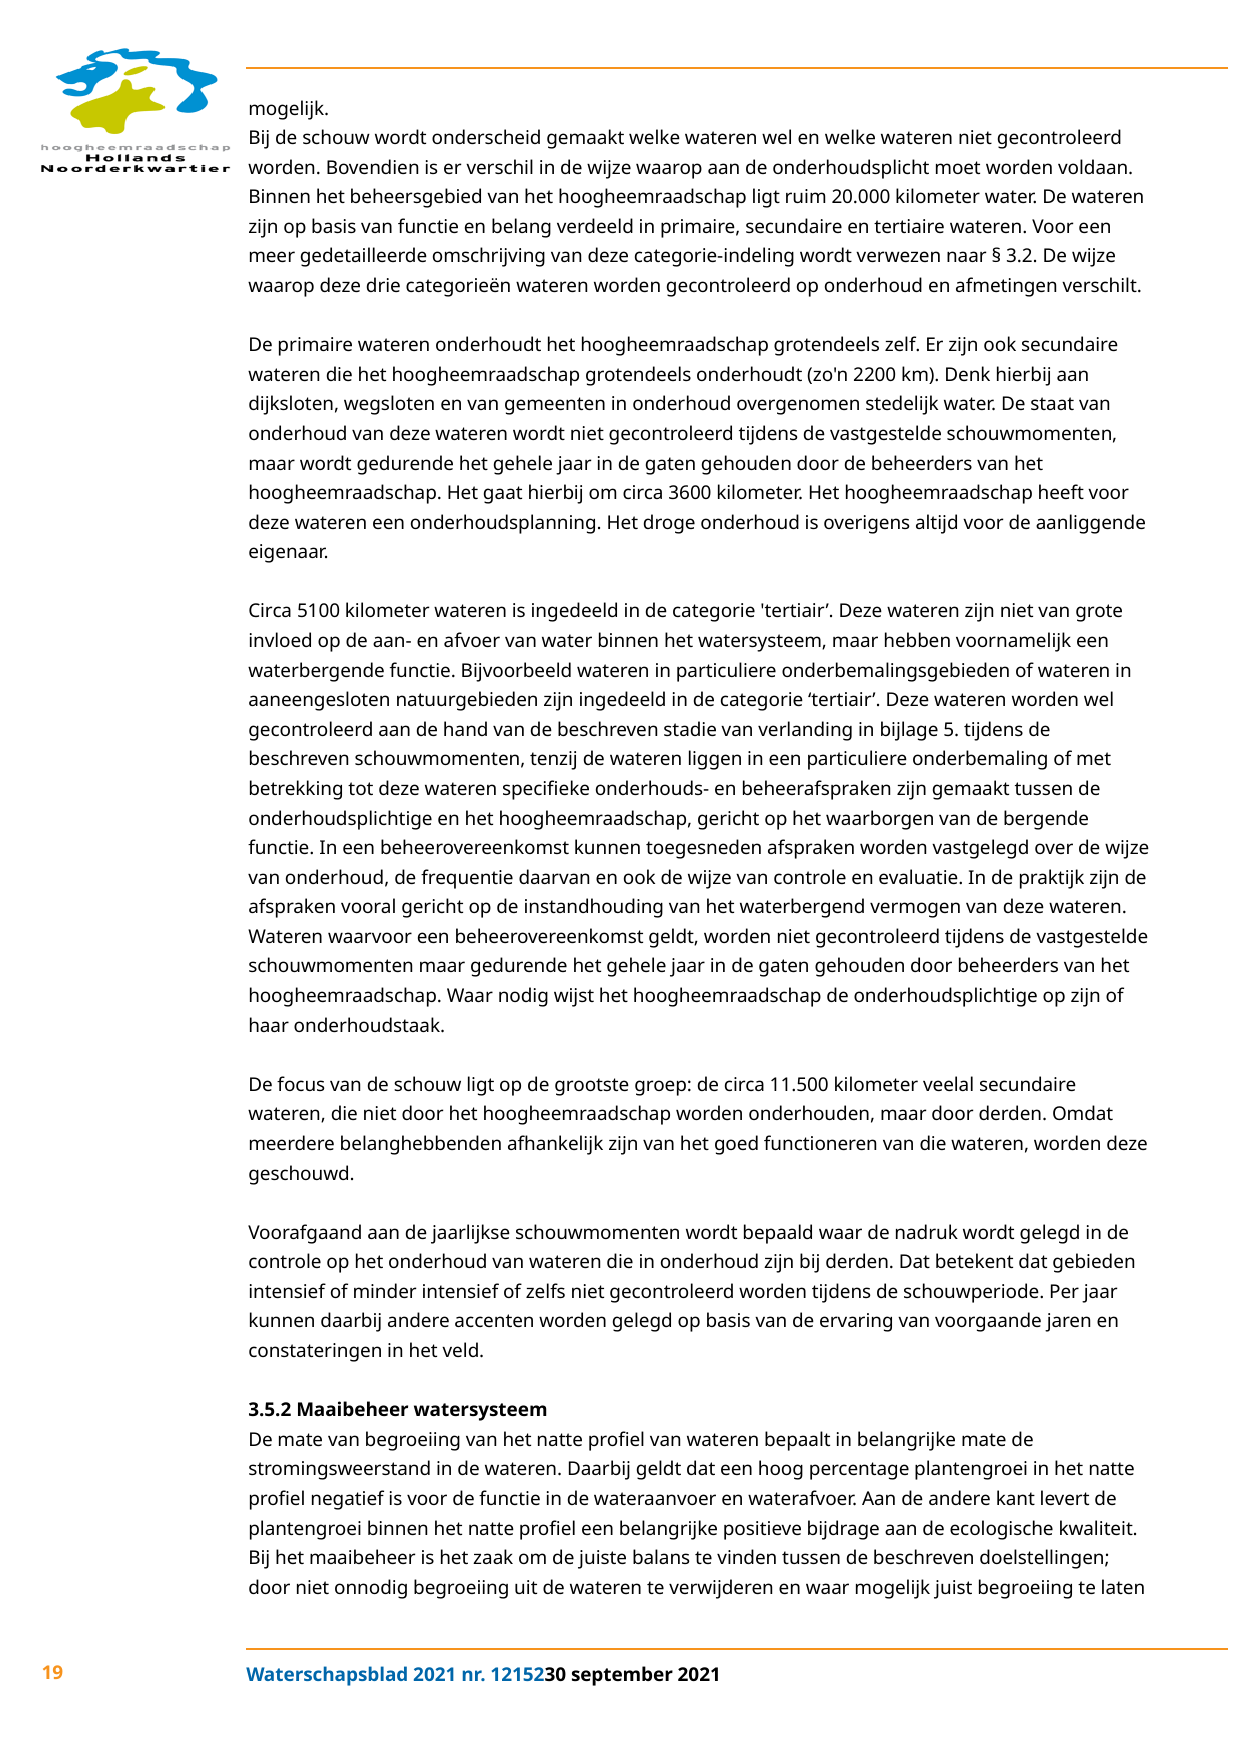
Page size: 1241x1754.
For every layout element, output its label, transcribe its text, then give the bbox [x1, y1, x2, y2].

text Voorafgaand aan de jaarlijkse schouwmomenten wordt bepaald waar de nadruk wordt gelegd in de controle op het onderhoud van wateren die in onderhoud zijn bij derden. Dat betekent dat gebieden intensief of minder intensief of zelfs niet gecontroleerd worden tijdens de schouwperiode. Per jaar kunnen daarbij andere accenten worden gelegd op basis van de ervaring van voorgaande jaren en constateringen in het veld. [248, 1219, 1152, 1363]
text De mate van begroeiing van het natte profiel van wateren bepaalt in belangrijke mate de stromingsweerstand in de wateren. Daarbij geldt dat een hoog percentage plantengroei in het natte profiel negatief is voor de functie in de wateraanvoer en waterafvoer. Aan de andere kant levert de plantengroei binnen het natte profiel een belangrijke positieve bijdrage aan de ecologische kwaliteit. Bij het maaibeheer is het zaak om de juiste balans te vinden tussen de beschreven doelstellingen; door niet onnodig begroeiing uit de wateren te verwijderen en waar mogelijk juist begroeiing te laten [248, 1426, 1152, 1600]
text De primaire wateren onderhoudt het hoogheemraadschap grotendeels zelf. Er zijn ook secundaire wateren die het hoogheemraadschap grotendeels onderhoudt (zo'n 2200 km). Denk hierbij aan dijksloten, wegsloten en van gemeenten in onderhoud overgenomen stedelijk water. De staat van onderhoud van deze wateren wordt niet gecontroleerd tijdens de vastgestelde schouwmomenten, maar wordt gedurende het gehele jaar in de gaten gehouden door de beheerders van het hoogheemraadschap. Het gaat hierbij om circa 3600 kilometer. Het hoogheemraadschap heeft voor deze wateren een onderhoudsplanning. Het droge onderhoud is overigens altijd voor de aanliggende eigenaar. [248, 331, 1152, 564]
text De focus van de schouw ligt op de grootste groep: de circa 11.500 kilometer veelal secundaire wateren, die niet door het hoogheemraadschap worden onderhouden, maar door derden. Omdat meerdere belanghebbenden afhankelijk zijn van het goed functioneren van die wateren, worden deze geschouwd. [248, 1071, 1152, 1186]
text mogelijk. [248, 95, 1152, 121]
text Circa 5100 kilometer wateren is ingedeeld in de categorie 'tertiair’. Deze wateren zijn niet van grote invloed op de aan- en afvoer van water binnen het watersysteem, maar hebben voornamelijk een waterbergende functie. Bijvoorbeeld wateren in particuliere onderbemalingsgebieden of wateren in aaneengesloten natuurgebieden zijn ingedeeld in de categorie ‘tertiair’. Deze wateren worden wel gecontroleerd aan de hand van de beschreven stadie van verlanding in bijlage 5. tijdens de beschreven schouwmomenten, tenzij de wateren liggen in een particuliere onderbemaling of met betrekking tot deze wateren specifieke onderhouds- en beheerafspraken zijn gemaakt tussen de onderhoudsplichtige en het hoogheemraadschap, gericht op het waarborgen van de bergende functie. In een beheerovereenkomst kunnen toegesneden afspraken worden vastgelegd over de wijze van onderhoud, de frequentie daarvan en ook de wijze van controle en evaluatie. In de praktijk zijn de afspraken vooral gericht op de instandhouding van het waterbergend vermogen van deze wateren. Wateren waarvoor een beheerovereenkomst geldt, worden niet gecontroleerd tijdens de vastgestelde schouwmomenten maar gedurende het gehele jaar in de gaten gehouden door beheerders van het hoogheemraadschap. Waar nodig wijst het hoogheemraadschap de onderhoudsplichtige op zijn of haar onderhoudstaak. [248, 598, 1152, 1038]
text 3.5.2 Maaibeheer watersysteem [248, 1396, 1152, 1422]
picture [41, 47, 231, 172]
text Bij de schouw wordt onderscheid gemaakt welke wateren wel en welke wateren niet gecontroleerd worden. Bovendien is er verschil in de wijze waarop aan de onderhoudsplicht moet worden voldaan. Binnen het beheersgebied van het hoogheemraadschap ligt ruim 20.000 kilometer water. De wateren zijn op basis van functie en belang verdeeld in primaire, secundaire en tertiaire wateren. Voor een meer gedetailleerde omschrijving van deze categorie-indeling wordt verwezen naar § 3.2. De wijze waarop deze drie categorieën wateren worden gecontroleerd op onderhoud en afmetingen verschilt. [248, 124, 1152, 298]
